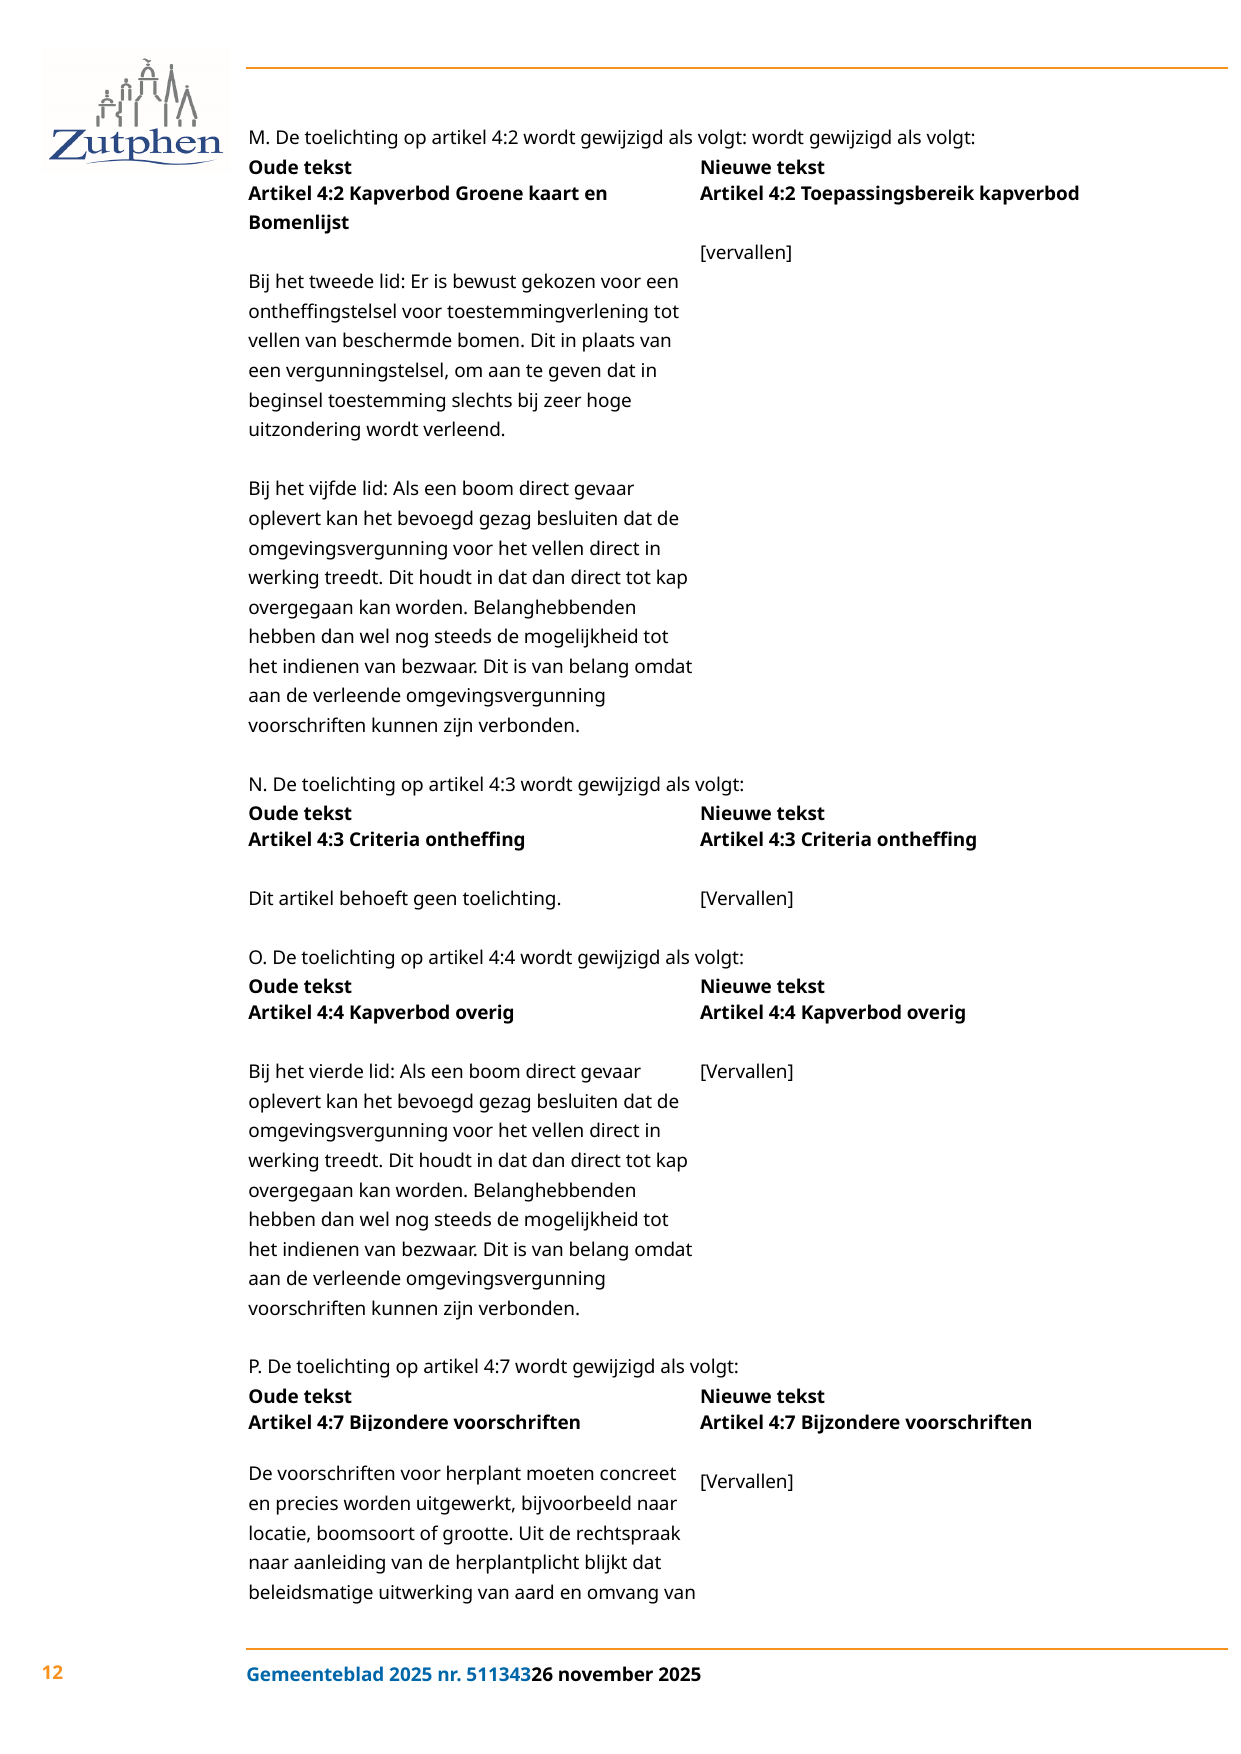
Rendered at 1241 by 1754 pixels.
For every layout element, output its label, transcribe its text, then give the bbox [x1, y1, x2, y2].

table_cell Artikel 4:4 Kapverbod overig Bij het vierde lid: Als een boom direct gevaar oplevert kan het bevoegd gezag besluiten dat de omgevingsvergunning voor het vellen direct in werking treedt. Dit houdt in dat dan direct tot kap overgegaan kan worden. Belanghebbenden hebben dan wel nog steeds de mogelijkheid tot het indienen van bezwaar. Dit is van belang omdat aan de verleende omgevingsvergunning voorschriften kunnen zijn verbonden. [248, 999, 700, 1321]
table_header Nieuwe tekst [700, 801, 1152, 826]
table_header Oude tekst [248, 801, 700, 826]
text N. De toelichting op artikel 4:3 wordt gewijzigd als volgt: [248, 771, 1152, 797]
table_cell Artikel 4:3 Criteria ontheffing Dit artikel behoeft geen toelichting. [248, 826, 700, 911]
table_header Nieuwe tekst [700, 974, 1152, 999]
text P. De toelichting op artikel 4:7 wordt gewijzigd als volgt: [248, 1354, 1152, 1379]
table_cell Artikel 4:7 Bijzondere voorschriften [Vervallen] [700, 1409, 1152, 1604]
table_header Oude tekst [248, 154, 700, 180]
table_header Oude tekst [248, 1384, 700, 1409]
table_cell Artikel 4:4 Kapverbod overig [Vervallen] [700, 999, 1152, 1321]
text M. De toelichting op artikel 4:2 wordt gewijzigd als volgt: wordt gewijzigd als volgt: [248, 124, 1152, 150]
table_cell Artikel 4:2 Toepassingsbereik kapverbod [vervallen] [700, 180, 1152, 738]
table_header Nieuwe tekst [700, 1384, 1152, 1409]
text O. De toelichting op artikel 4:4 wordt gewijzigd als volgt: [248, 944, 1152, 970]
table_header Nieuwe tekst [700, 154, 1152, 180]
table_cell Artikel 4:7 Bijzondere voorschriften De voorschriften voor herplant moeten concreet en precies worden uitgewerkt, bijvoorbeeld naar locatie, boomsoort of grootte. Uit de rechtspraak naar aanleiding van de herplantplicht blijkt dat beleidsmatige uitwerking van aard en omvang van [248, 1409, 700, 1604]
picture [41, 47, 231, 172]
table_cell Artikel 4:3 Criteria ontheffing [Vervallen] [700, 826, 1152, 911]
table_header Oude tekst [248, 974, 700, 999]
table_cell Artikel 4:2 Kapverbod Groene kaart en Bomenlijst Bij het tweede lid: Er is bewust gekozen voor een ontheffingstelsel voor toestemmingverlening tot vellen van beschermde bomen. Dit in plaats van een vergunningstelsel, om aan te geven dat in beginsel toestemming slechts bij zeer hoge uitzondering wordt verleend. Bij het vijfde lid: Als een boom direct gevaar oplevert kan het bevoegd gezag besluiten dat de omgevingsvergunning voor het vellen direct in werking treedt. Dit houdt in dat dan direct tot kap overgegaan kan worden. Belanghebbenden hebben dan wel nog steeds de mogelijkheid tot het indienen van bezwaar. Dit is van belang omdat aan de verleende omgevingsvergunning voorschriften kunnen zijn verbonden. [248, 180, 700, 738]
